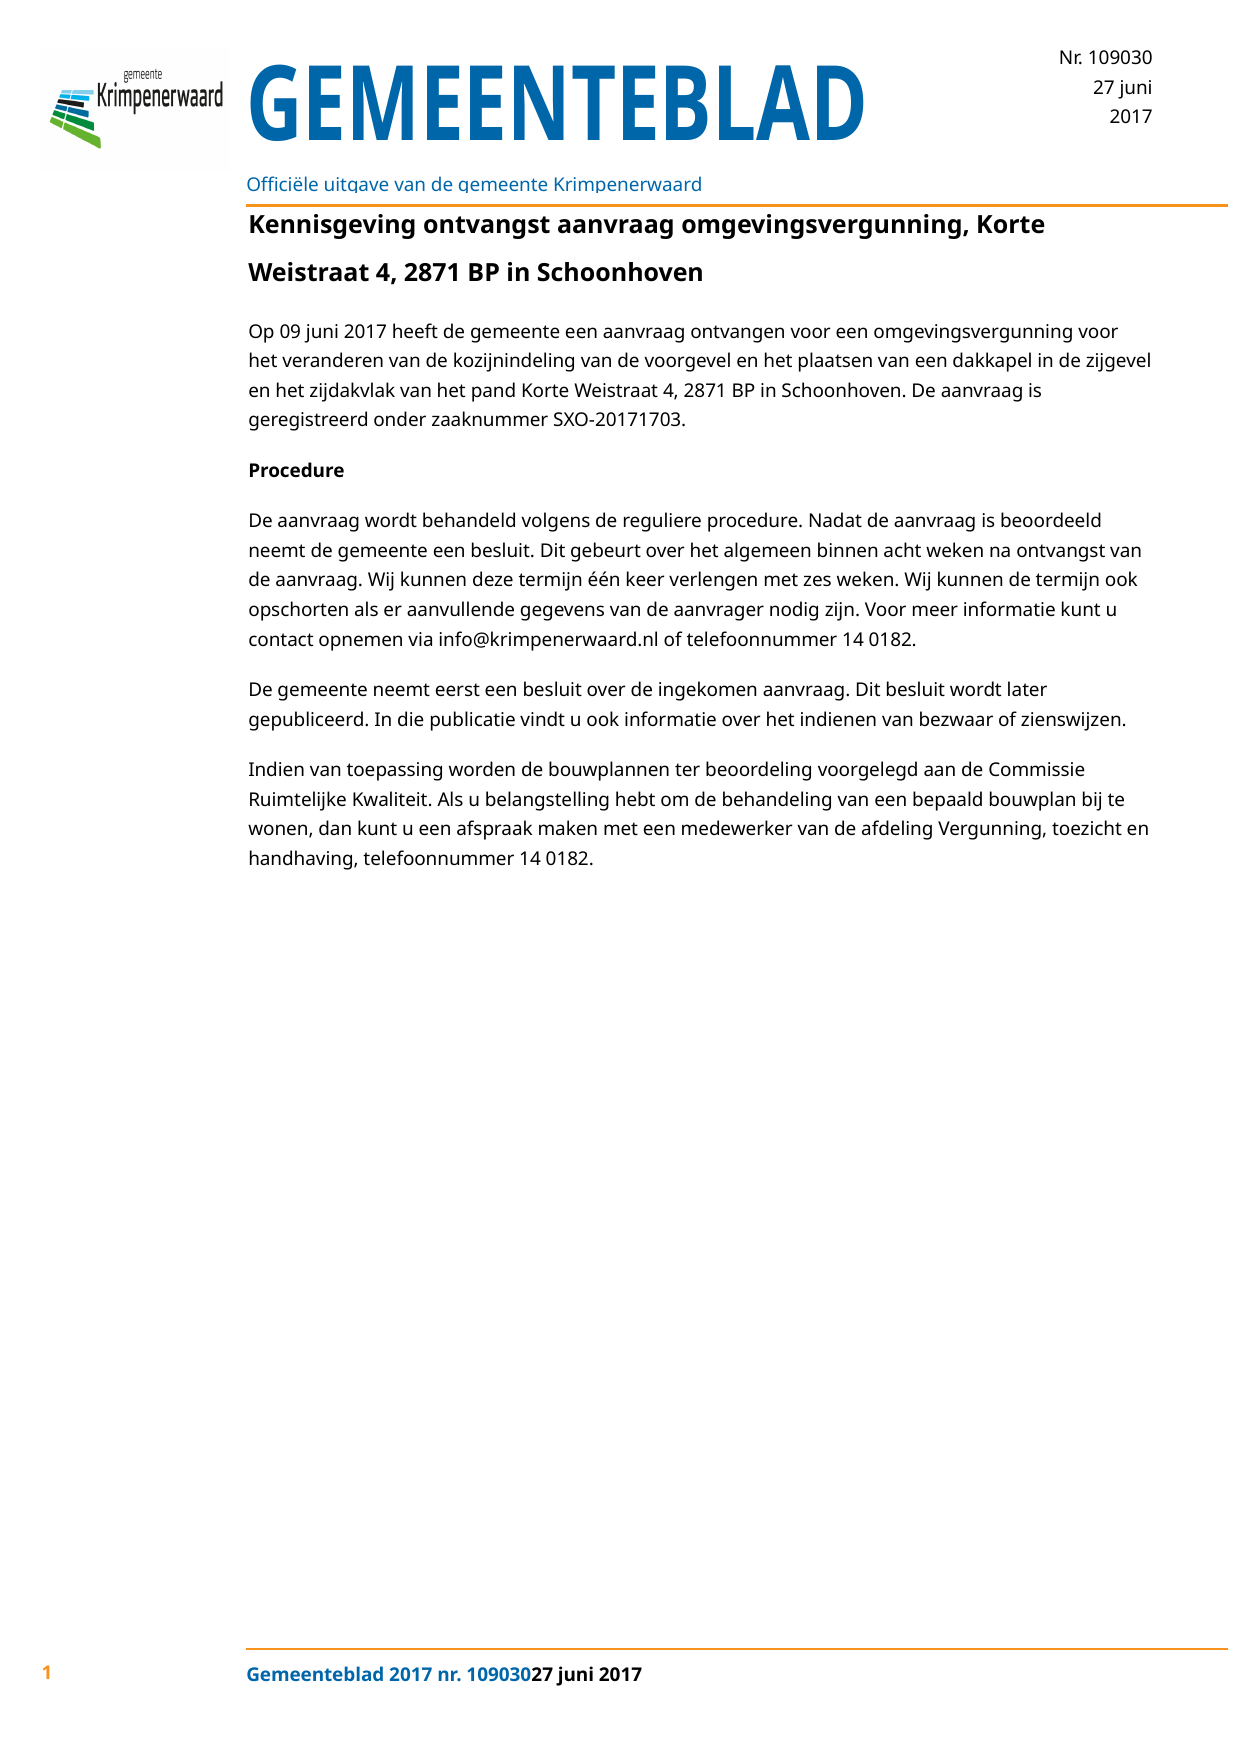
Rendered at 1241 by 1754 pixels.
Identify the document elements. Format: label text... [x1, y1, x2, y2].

text Op 09 juni 2017 heeft de gemeente een aanvraag ontvangen voor een omgevingsvergunning voor het veranderen van de kozijnindeling van de voorgevel en het plaatsen van een dakkapel in de zijgevel en het zijdakvlak van het pand Korte Weistraat 4, 2871 BP in Schoonhoven. De aanvraag is geregistreerd onder zaaknummer SXO-20171703. [248, 318, 1152, 432]
text Procedure [248, 457, 1152, 483]
text De aanvraag wordt behandeld volgens de reguliere procedure. Nadat de aanvraag is beoordeeld neemt de gemeente een besluit. Dit gebeurt over het algemeen binnen acht weken na ontvangst van de aanvraag. Wij kunnen deze termijn één keer verlengen met zes weken. Wij kunnen de termijn ook opschorten als er aanvullende gegevens van de aanvrager nodig zijn. Voor meer informatie kunt u contact opnemen via info@krimpenerwaard.nl of telefoonnummer 14 0182. [248, 507, 1152, 652]
text Kennisgeving ontvangst aanvraag omgevingsvergunning, Korte Weistraat 4, 2871 BP in Schoonhoven [248, 207, 1152, 288]
text Indien van toepassing worden de bouwplannen ter beoordeling voorgelegd aan de Commissie Ruimtelijke Kwaliteit. Als u belangstelling hebt om de behandeling van een bepaald bouwplan bij te wonen, dan kunt u een afspraak maken met een medewerker van de afdeling Vergunning, toezicht en handhaving, telefoonnummer 14 0182. [248, 756, 1152, 871]
text De gemeente neemt eerst een besluit over de ingekomen aanvraag. Dit besluit wordt later gepubliceerd. In die publicatie vindt u ook informatie over het indienen van bezwaar of zienswijzen. [248, 676, 1152, 732]
picture [41, 47, 231, 172]
